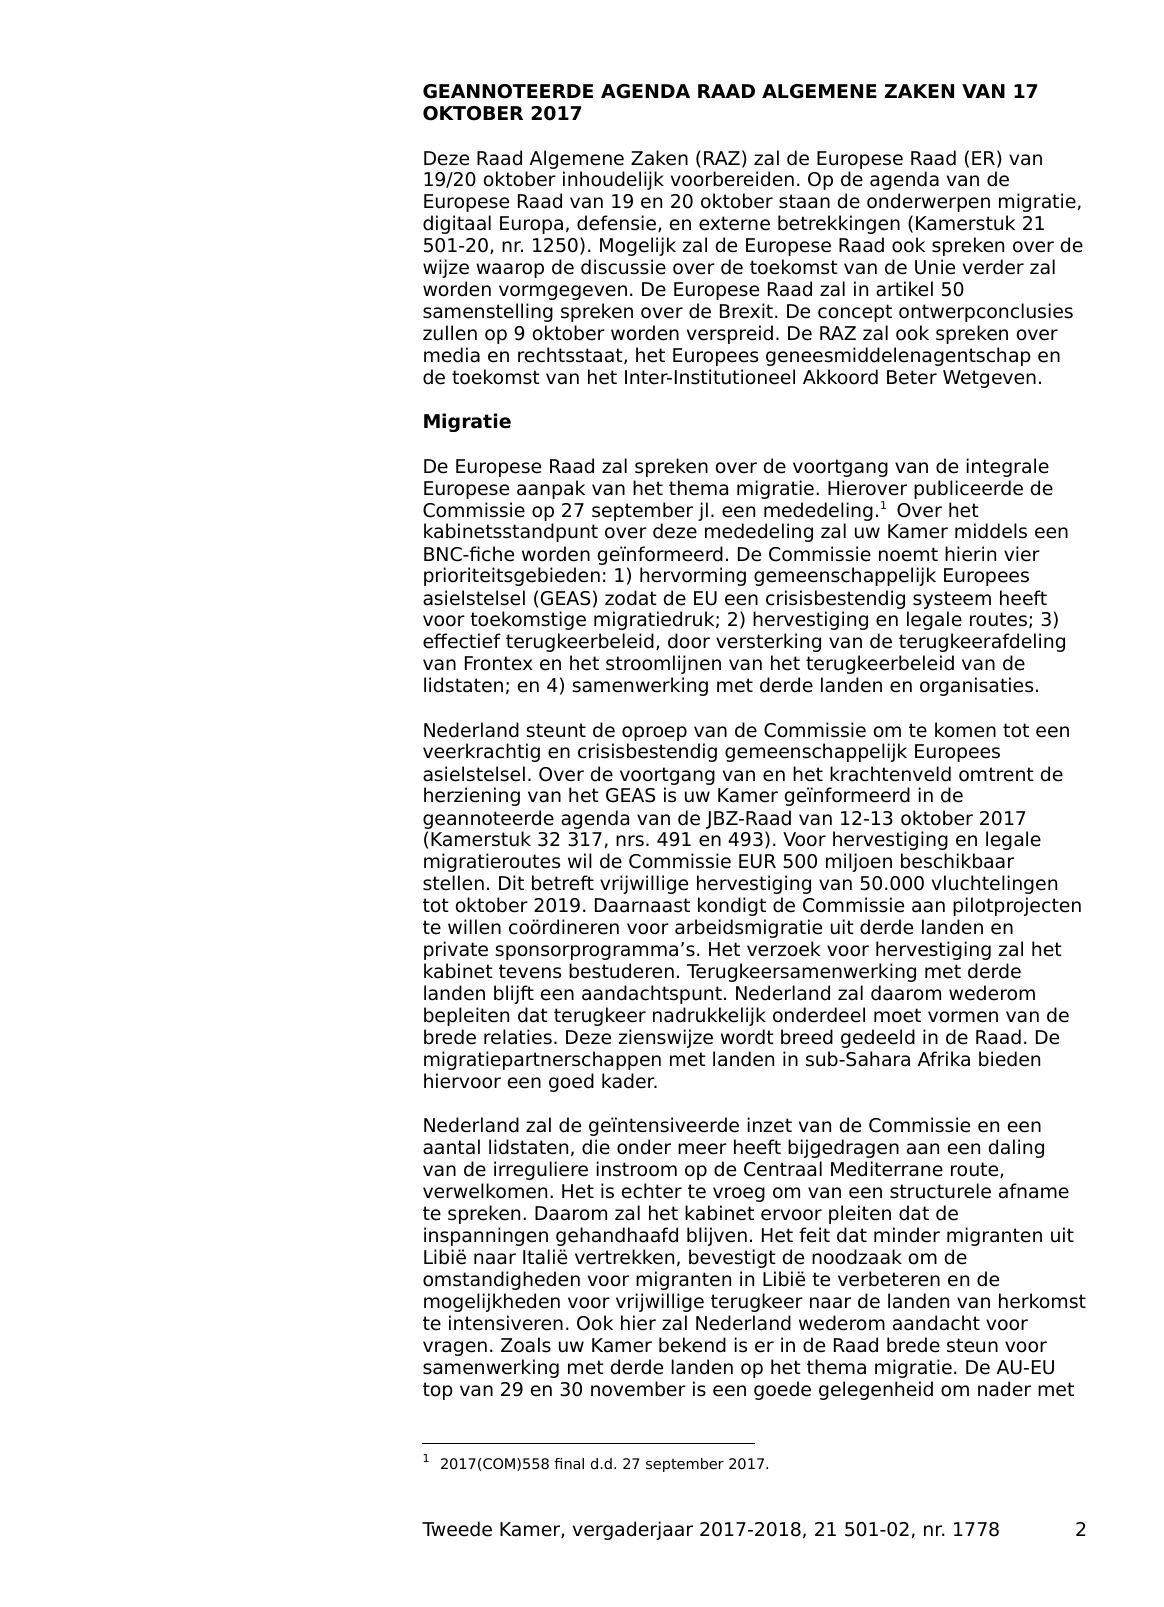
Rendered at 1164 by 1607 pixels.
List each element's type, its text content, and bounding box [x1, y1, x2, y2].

text Nederland steunt de oproep van de Commissie om te komen tot een veerkrachtig en crisisbestendig gemeenschappelijk Europees asielstelsel. Over de voortgang van en het krachtenveld omtrent de herziening van het GEAS is uw Kamer geïnformeerd in de geannoteerde agenda van de JBZ-Raad van 12-13 oktober 2017 (Kamerstuk 32 317, nrs. 491 en 493). Voor hervestiging en legale migratieroutes wil de Commissie EUR 500 miljoen beschikbaar stellen. Dit betreft vrijwillige hervestiging van 50.000 vluchtelingen tot oktober 2019. Daarnaast kondigt de Commissie aan pilotprojecten te willen coördineren voor arbeidsmigratie uit derde landen en private sponsorprogramma’s. Het verzoek voor hervestiging zal het kabinet tevens bestuderen. Terugkeersamenwerking met derde landen blijft een aandachtspunt. Nederland zal daarom wederom bepleiten dat terugkeer nadrukkelijk onderdeel moet vormen van de brede relaties. Deze zienswijze wordt breed gedeeld in de Raad. De migratiepartnerschappen met landen in sub-Sahara Afrika bieden hiervoor een goed kader. [422, 719, 1087, 1093]
text Nederland zal de geïntensiveerde inzet van de Commissie en een aantal lidstaten, die onder meer heeft bijgedragen aan een daling van de irreguliere instroom op de Centraal Mediterrane route, verwelkomen. Het is echter te vroeg om van een structurele afname te spreken. Daarom zal het kabinet ervoor pleiten dat de inspanningen gehandhaafd blijven. Het feit dat minder migranten uit Libië naar Italië vertrekken, bevestigt de noodzaak om de omstandigheden voor migranten in Libië te verbeteren en de mogelijkheden voor vrijwillige terugkeer naar de landen van herkomst te intensiveren. Ook hier zal Nederland wederom aandacht voor vragen. Zoals uw Kamer bekend is er in de Raad brede steun voor samenwerking met derde landen op het thema migratie. De AU-EU top van 29 en 30 november is een goede gelegenheid om nader met [422, 1115, 1087, 1401]
text De Europese Raad zal spreken over de voortgang van de integrale Europese aanpak van het thema migratie. Hierover publiceerde de Commissie op 27 september jl. een mededeling. Over het kabinetsstandpunt over deze mededeling zal uw Kamer middels een BNC-fiche worden geïnformeerd. De Commissie noemt hierin vier prioriteitsgebieden: 1) hervorming gemeenschappelijk Europees asielstelsel (GEAS) zodat de EU een crisisbestendig systeem heeft voor toekomstige migratiedruk; 2) hervestiging en legale routes; 3) effectief terugkeerbeleid, door versterking van de terugkeerafdeling van Frontex en het stroomlijnen van het terugkeerbeleid van de lidstaten; en 4) samenwerking met derde landen en organisaties. [422, 456, 1087, 697]
text 2017(COM)558 final d.d. 27 september 2017. [422, 1452, 1087, 1474]
subtitle Migratie [422, 411, 1087, 433]
text Deze Raad Algemene Zaken (RAZ) zal de Europese Raad (ER) van 19/20 oktober inhoudelijk voorbereiden. Op de agenda van de Europese Raad van 19 en 20 oktober staan de onderwerpen migratie, digitaal Europa, defensie, en externe betrekkingen (Kamerstuk 21 501-20, nr. 1250). Mogelijk zal de Europese Raad ook spreken over de wijze waarop de discussie over de toekomst van de Unie verder zal worden vormgegeven. De Europese Raad zal in artikel 50 samenstelling spreken over de Brexit. De concept ontwerpconclusies zullen op 9 oktober worden verspreid. De RAZ zal ook spreken over media en rechtsstaat, het Europees geneesmiddelenagentschap en de toekomst van het Inter-Institutioneel Akkoord Beter Wetgeven. [422, 147, 1087, 389]
subtitle GEANNOTEERDE AGENDA RAAD ALGEMENE ZAKEN VAN 17 OKTOBER 2017 [422, 81, 1087, 125]
